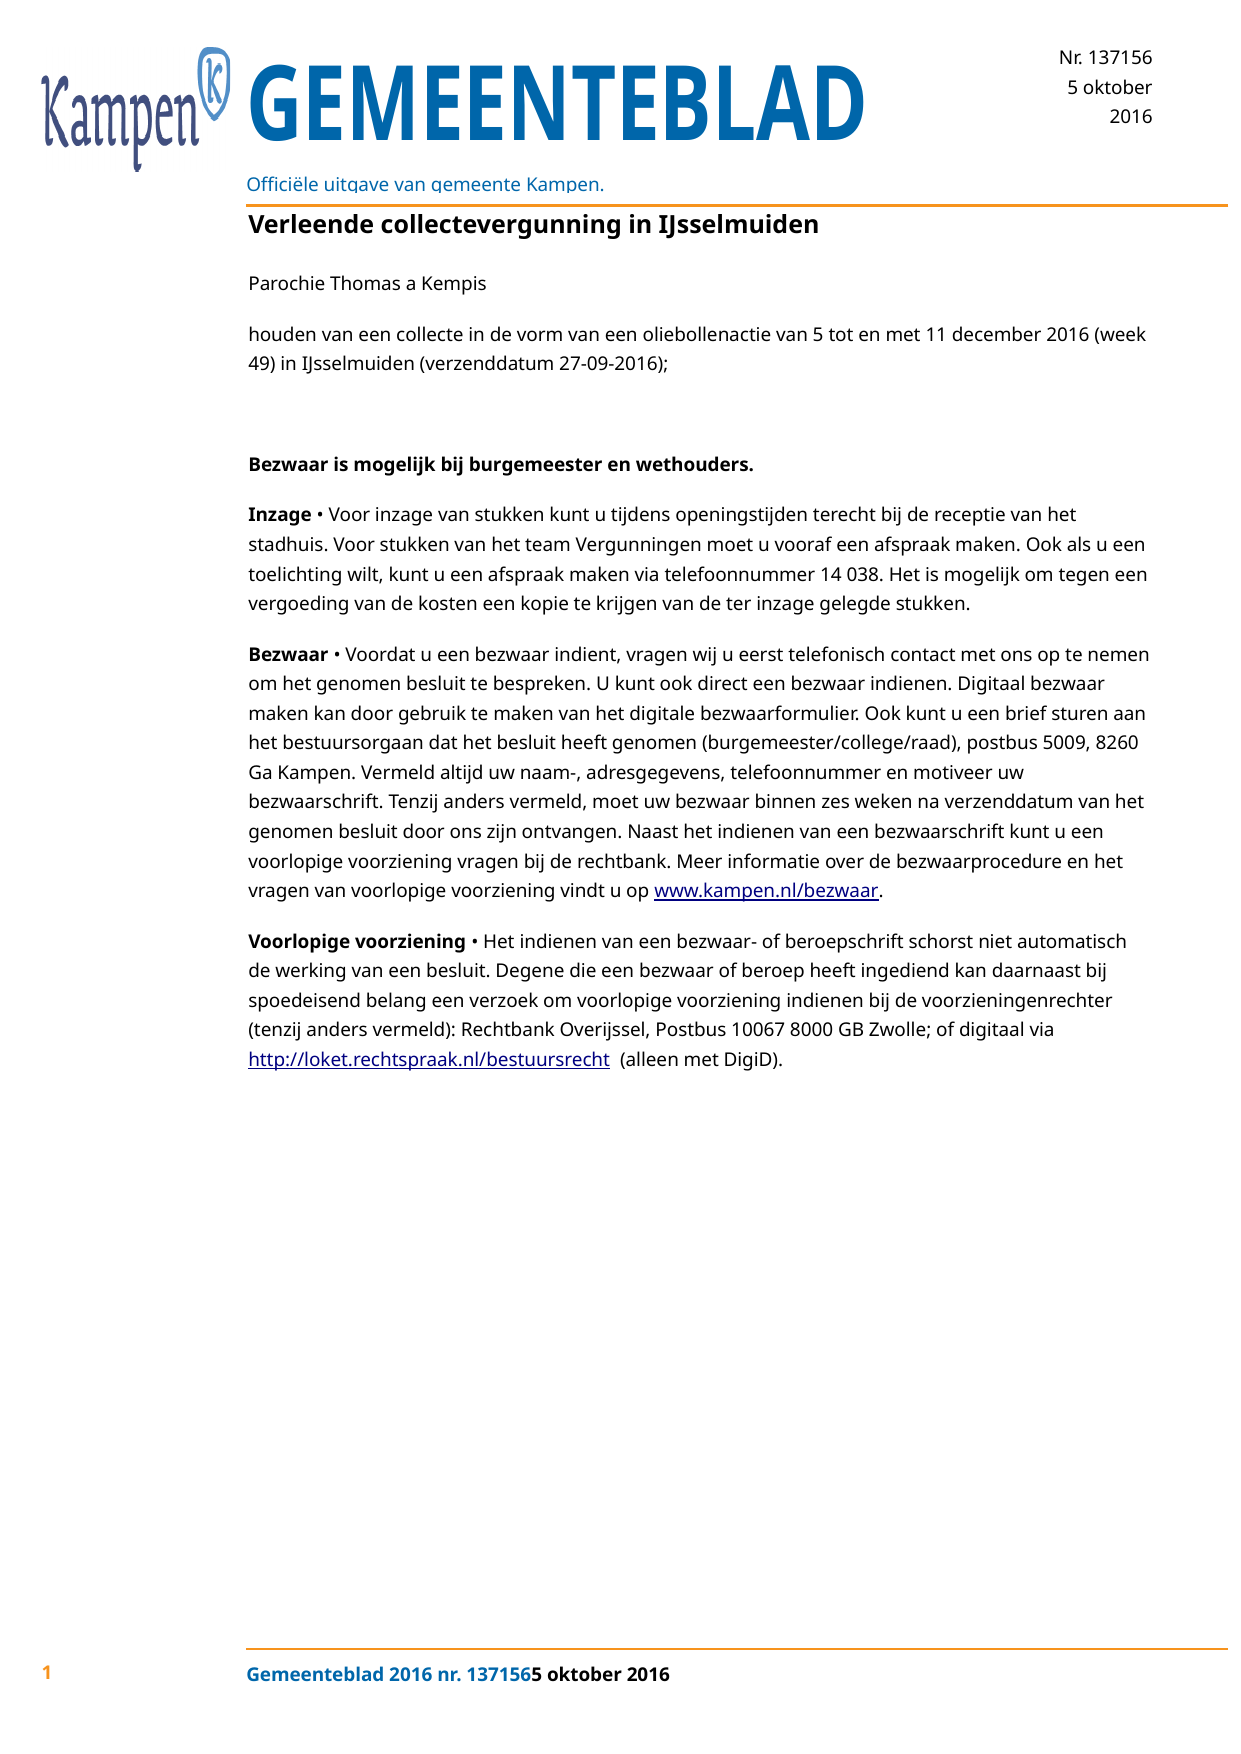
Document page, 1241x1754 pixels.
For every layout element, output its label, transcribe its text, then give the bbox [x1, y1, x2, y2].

text Verleende collectevergunning in IJsselmuiden [248, 207, 1152, 241]
text Parochie Thomas a Kempis [248, 270, 1152, 296]
text Bezwaar • Voordat u een bezwaar indient, vragen wij u eerst telefonisch contact met ons op te nemen om het genomen besluit te bespreken. U kunt ook direct een bezwaar indienen. Digitaal bezwaar maken kan door gebruik te maken van het digitale bezwaarformulier. Ook kunt u een brief sturen aan het bestuursorgaan dat het besluit heeft genomen (burgemeester/college/raad), postbus 5009, 8260 Ga Kampen. Vermeld altijd uw naam-, adresgegevens, telefoonnummer en motiveer uw bezwaarschrift. Tenzij anders vermeld, moet uw bezwaar binnen zes weken na verzenddatum van het genomen besluit door ons zijn ontvangen. Naast het indienen van een bezwaarschrift kunt u een voorlopige voorziening vragen bij de rechtbank. Meer informatie over de bezwaarprocedure en het vragen van voorlopige voorziening vindt u op www.kampen.nl/bezwaar. [248, 641, 1152, 903]
picture [41, 47, 231, 172]
text Bezwaar is mogelijk bij burgemeester en wethouders. [248, 451, 1152, 477]
text Inzage • Voor inzage van stukken kunt u tijdens openingstijden terecht bij de receptie van het stadhuis. Voor stukken van het team Vergunningen moet u vooraf een afspraak maken. Ook als u een toelichting wilt, kunt u een afspraak maken via telefoonnummer 14 038. Het is mogelijk om tegen een vergoeding van de kosten een kopie te krijgen van de ter inzage gelegde stukken. [248, 502, 1152, 616]
text Voorlopige voorziening • Het indienen van een bezwaar- of beroepschrift schorst niet automatisch de werking van een besluit. Degene die een bezwaar of beroep heeft ingediend kan daarnaast bij spoedeisend belang een verzoek om voorlopige voorziening indienen bij de voorzieningenrechter (tenzij anders vermeld): Rechtbank Overijssel, Postbus 10067 8000 GB Zwolle; of digitaal via http://loket.rechtspraak.nl/bestuursrecht (alleen met DigiD). [248, 928, 1152, 1072]
text houden van een collecte in de vorm van een oliebollenactie van 5 tot en met 11 december 2016 (week 49) in IJsselmuiden (verzenddatum 27-09-2016); [248, 321, 1152, 376]
